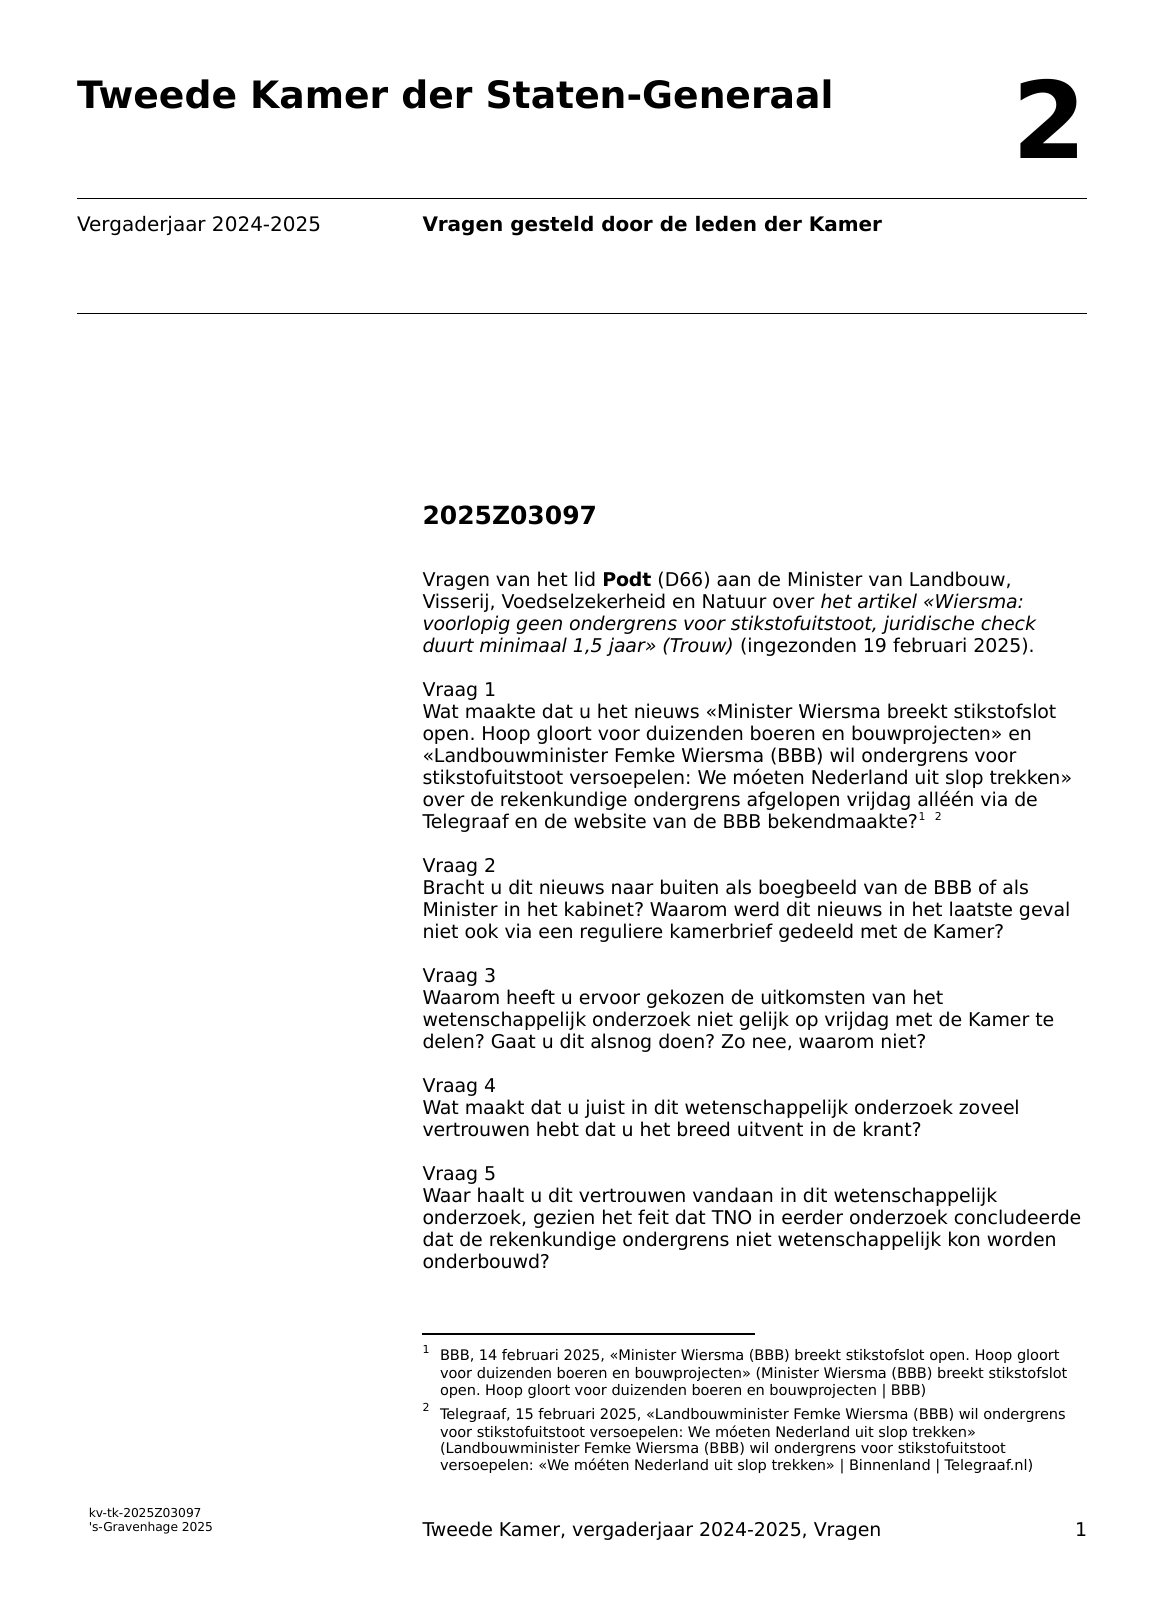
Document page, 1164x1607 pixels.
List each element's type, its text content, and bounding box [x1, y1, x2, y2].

text Vraag 5 [422, 1163, 1087, 1185]
text Vragen van het lid Podt (D66) aan de Minister van Landbouw, Visserij, Voedselzekerheid en Natuur over het artikel «Wiersma: voorlopig geen ondergrens voor stikstofuitstoot, juridische check duurt minimaal 1,5 jaar» (Trouw) (ingezonden 19 februari 2025). [422, 569, 1087, 657]
text BBB, 14 februari 2025, «Minister Wiersma (BBB) breekt stikstofslot open. Hoop gloort voor duizenden boeren en bouwprojecten» (Minister Wiersma (BBB) breekt stikstofslot open. Hoop gloort voor duizenden boeren en bouwprojecten | BBB) [422, 1343, 1087, 1399]
text Wat maakt dat u juist in dit wetenschappelijk onderzoek zoveel vertrouwen hebt dat u het breed uitvent in de krant? [422, 1097, 1087, 1141]
text Wat maakte dat u het nieuws «Minister Wiersma breekt stikstofslot open. Hoop gloort voor duizenden boeren en bouwprojecten» en «Landbouwminister Femke Wiersma (BBB) wil ondergrens voor stikstofuitstoot versoepelen: We móeten Nederland uit slop trekken» over de rekenkundige ondergrens afgelopen vrijdag alléén via de Telegraaf en de website van de BBB bekendmaakte? [422, 701, 1087, 833]
text Vraag 3 [422, 965, 1087, 987]
text 2025Z03097 [422, 501, 1087, 531]
table_header Tweede Kamer der Staten-Generaal [77, 59, 886, 198]
text Vraag 1 [422, 679, 1087, 701]
text Bracht u dit nieuws naar buiten als boegbeeld van de BBB of als Minister in het kabinet? Waarom werd dit nieuws in het laatste geval niet ook via een reguliere kamerbrief gedeeld met de Kamer? [422, 877, 1087, 943]
text 's-Gravenhage 2025 [88, 1520, 323, 1534]
table_cell Vergaderjaar 2024-2025 [77, 199, 422, 313]
table_header 2 [886, 59, 1087, 198]
text Telegraaf, 15 februari 2025, «Landbouwminister Femke Wiersma (BBB) wil ondergrens voor stikstofuitstoot versoepelen: We móeten Nederland uit slop trekken» (Landbouwminister Femke Wiersma (BBB) wil ondergrens voor stikstofuitstoot versoepelen: «We móéten Nederland uit slop trekken» | Binnenland | Telegraaf.nl) [422, 1402, 1087, 1474]
text Waar haalt u dit vertrouwen vandaan in dit wetenschappelijk onderzoek, gezien het feit dat TNO in eerder onderzoek concludeerde dat de rekenkundige ondergrens niet wetenschappelijk kon worden onderbouwd? [422, 1185, 1087, 1273]
text Vraag 2 [422, 855, 1087, 877]
text Vraag 4 [422, 1075, 1087, 1097]
text kv-tk-2025Z03097 [88, 1506, 323, 1520]
text Waarom heeft u ervoor gekozen de uitkomsten van het wetenschappelijk onderzoek niet gelijk op vrijdag met de Kamer te delen? Gaat u dit alsnog doen? Zo nee, waarom niet? [422, 987, 1087, 1053]
table_cell Vragen gesteld door de leden der Kamer [422, 199, 1087, 313]
